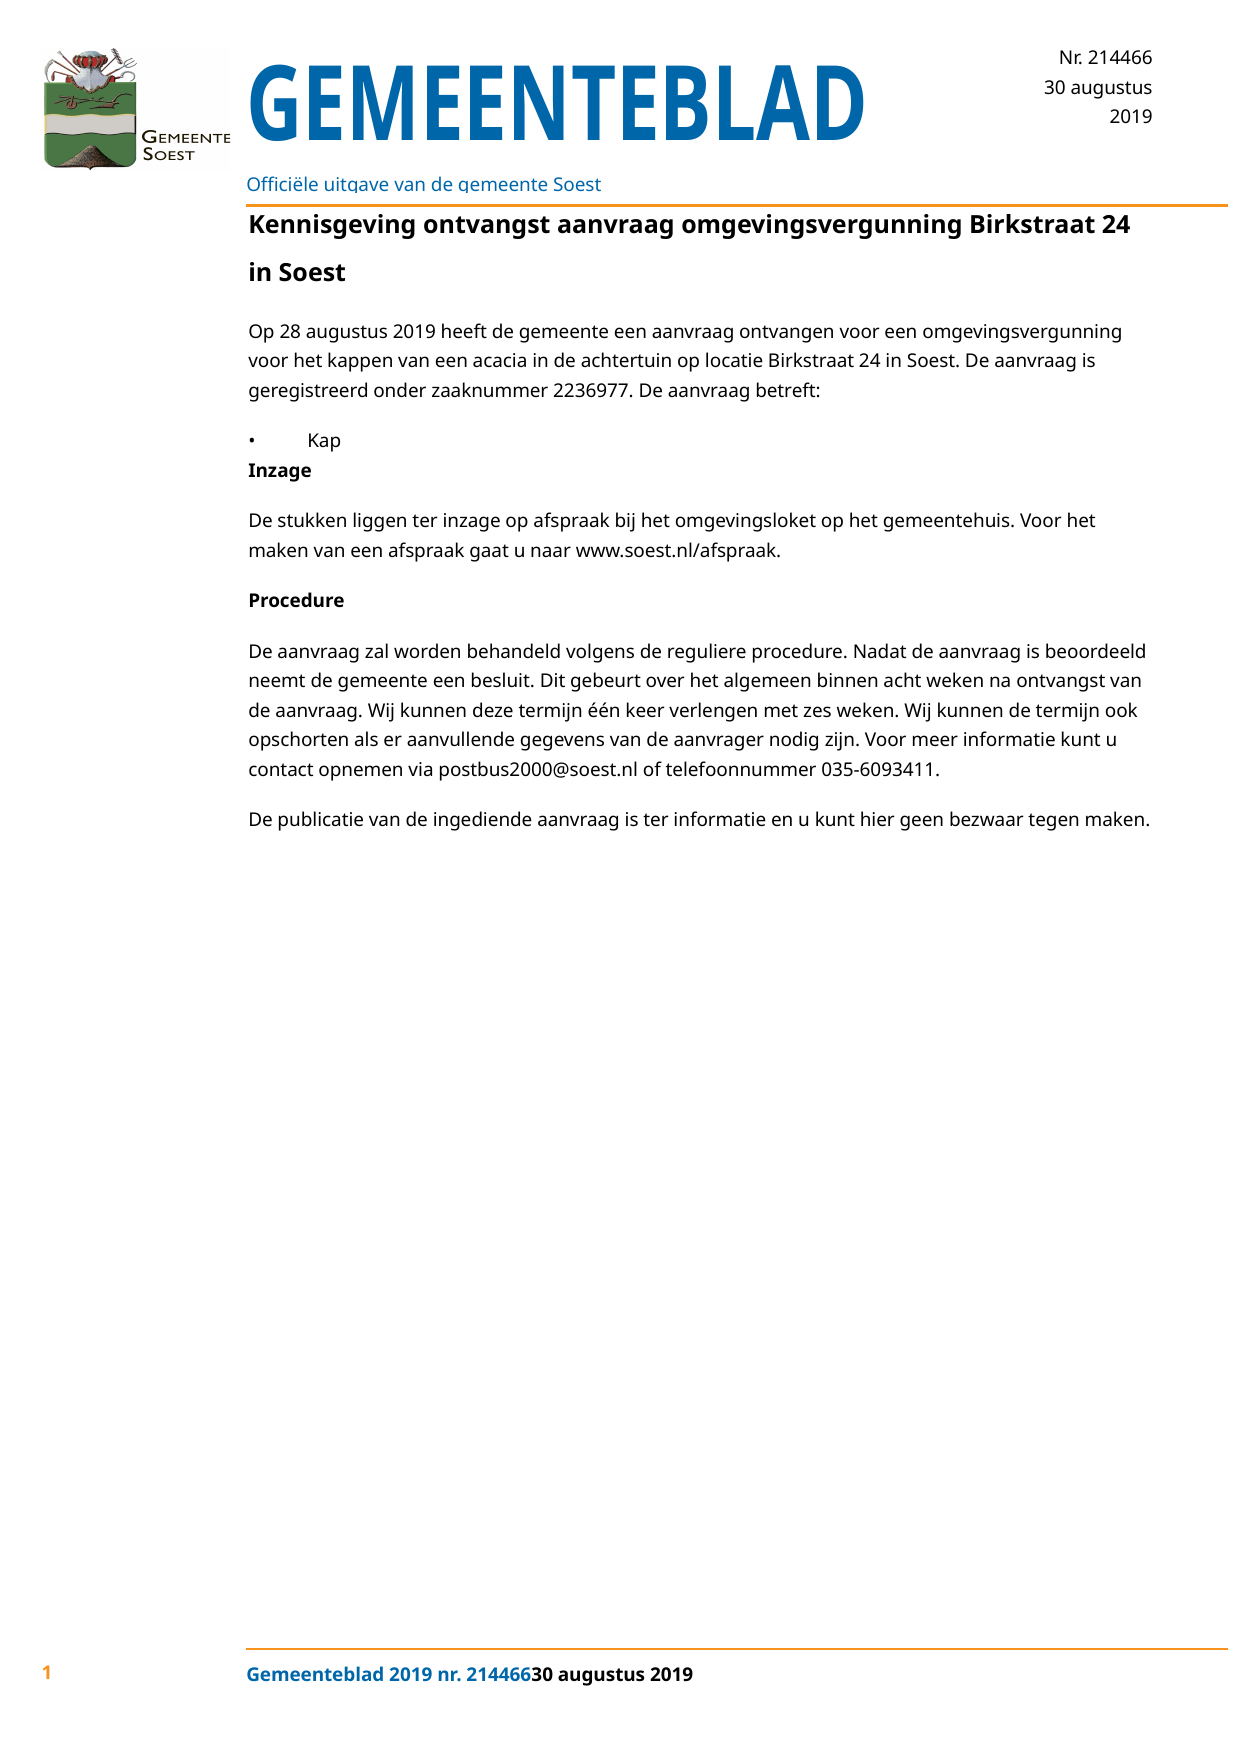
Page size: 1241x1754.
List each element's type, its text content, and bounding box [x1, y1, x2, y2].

text Procedure [248, 587, 1152, 613]
text Kennisgeving ontvangst aanvraag omgevingsvergunning Birkstraat 24 in Soest [248, 207, 1152, 288]
list Kap [248, 427, 1152, 453]
text De aanvraag zal worden behandeld volgens de reguliere procedure. Nadat de aanvraag is beoordeeld neemt de gemeente een besluit. Dit gebeurt over het algemeen binnen acht weken na ontvangst van de aanvraag. Wij kunnen deze termijn één keer verlengen met zes weken. Wij kunnen de termijn ook opschorten als er aanvullende gegevens van de aanvrager nodig zijn. Voor meer informatie kunt u contact opnemen via postbus2000@soest.nl of telefoonnummer 035-6093411. [248, 638, 1152, 782]
picture [41, 47, 231, 172]
text Op 28 augustus 2019 heeft de gemeente een aanvraag ontvangen voor een omgevingsvergunning voor het kappen van een acacia in de achtertuin op locatie Birkstraat 24 in Soest. De aanvraag is geregistreerd onder zaaknummer 2236977. De aanvraag betreft: [248, 318, 1152, 403]
text Inzage [248, 457, 1152, 483]
text De publicatie van de ingediende aanvraag is ter informatie en u kunt hier geen bezwaar tegen maken. [248, 807, 1152, 832]
text De stukken liggen ter inzage op afspraak bij het omgevingsloket op het gemeentehuis. Voor het maken van een afspraak gaat u naar www.soest.nl/afspraak. [248, 507, 1152, 563]
